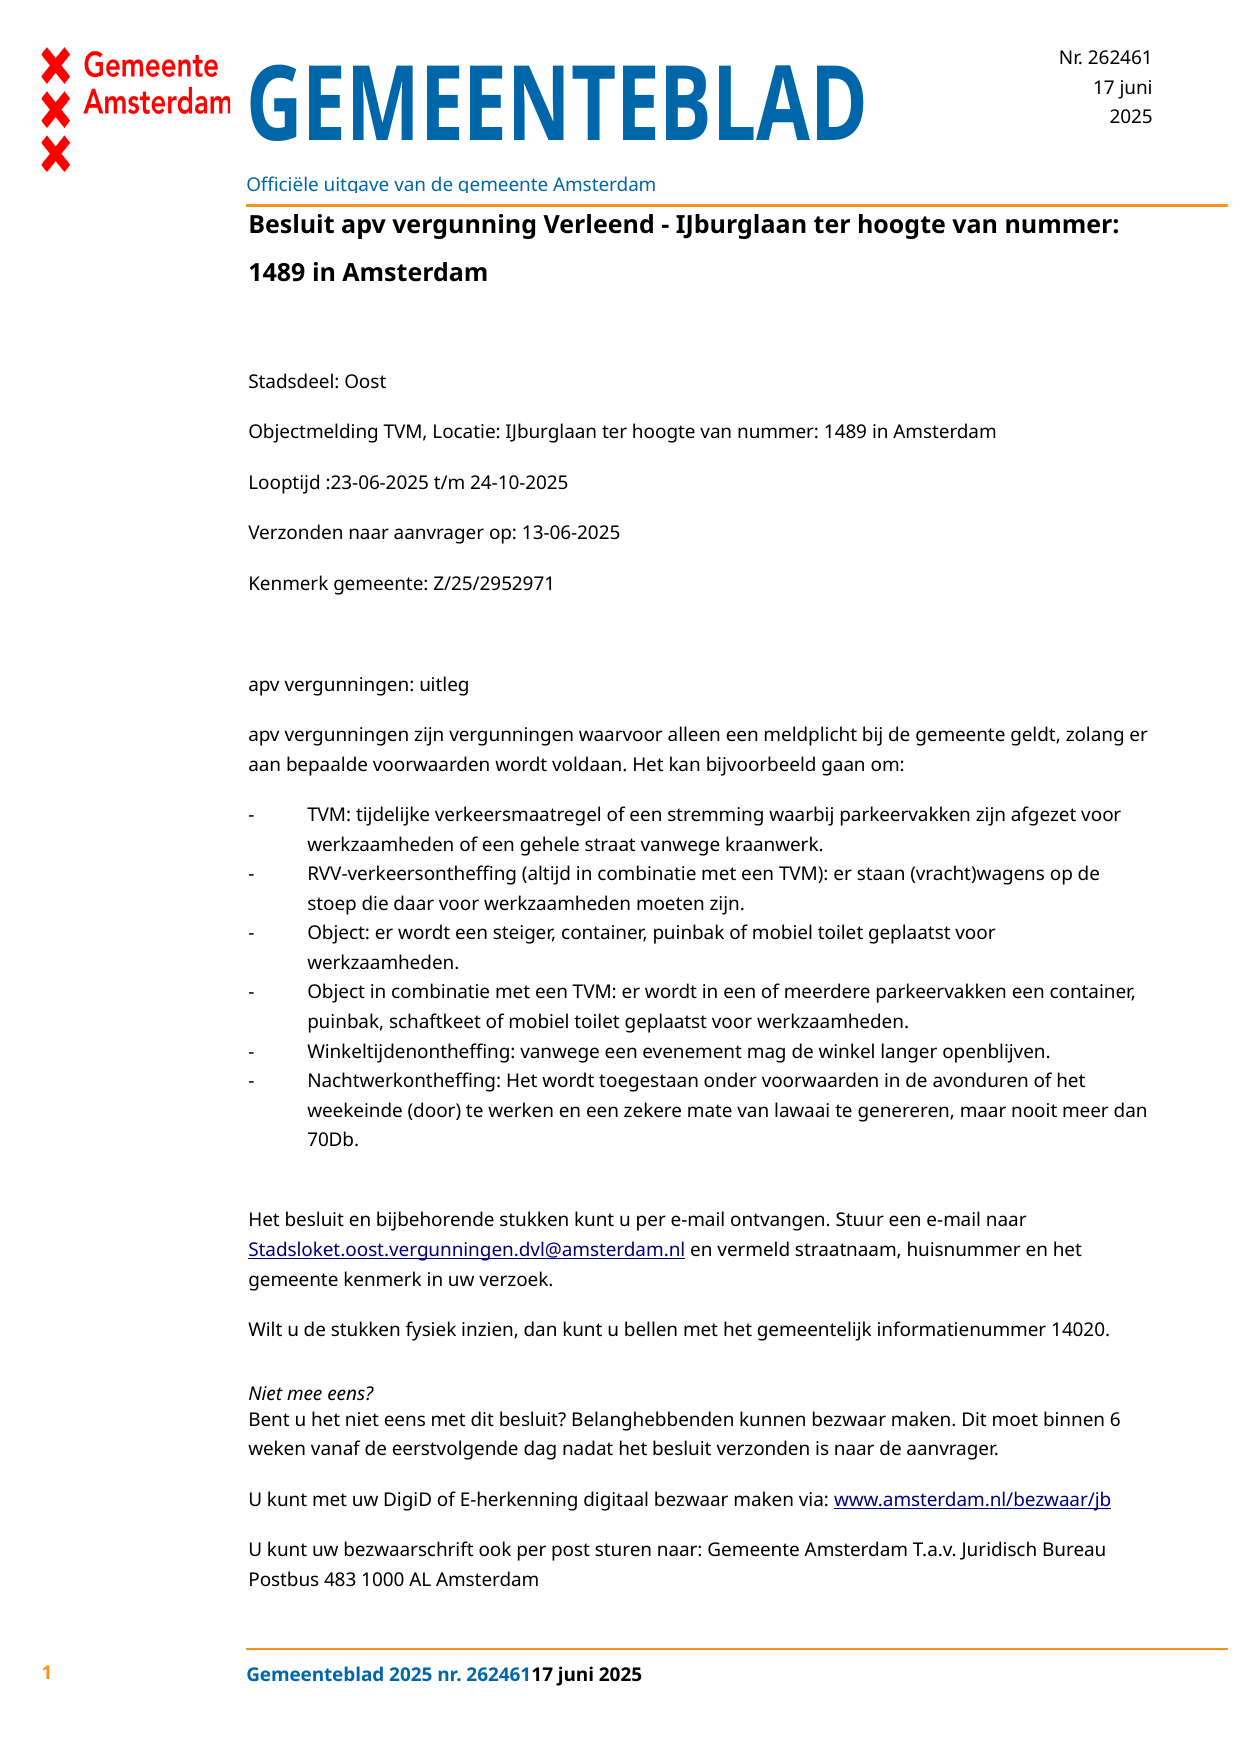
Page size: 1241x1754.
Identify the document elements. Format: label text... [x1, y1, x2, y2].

text Stadsdeel: Oost [248, 368, 1152, 394]
text Kenmerk gemeente: Z/25/2952971 [248, 570, 1152, 596]
list Winkeltijdenontheffing: vanwege een evenement mag de winkel langer openblijven. [248, 1038, 1152, 1064]
text U kunt met uw DigiD of E-herkenning digitaal bezwaar maken via: www.amsterdam.nl/bezwaar/jb [248, 1486, 1152, 1512]
text Bent u het niet eens met dit besluit? Belanghebbenden kunnen bezwaar maken. Dit moet binnen 6 weken vanaf de eerstvolgende dag nadat het besluit verzonden is naar de aanvrager. [248, 1406, 1152, 1461]
text Het besluit en bijbehorende stukken kunt u per e-mail ontvangen. Stuur een e-mail naar Stadsloket.oost.vergunningen.dvl@amsterdam.nl en vermeld straatnaam, huisnummer en het gemeente kenmerk in uw verzoek. [248, 1207, 1152, 1292]
text Verzonden naar aanvrager op: 13-06-2025 [248, 519, 1152, 545]
text Objectmelding TVM, Locatie: IJburglaan ter hoogte van nummer: 1489 in Amsterdam [248, 419, 1152, 444]
list Object: er wordt een steiger, container, puinbak of mobiel toilet geplaatst voor werkzaamheden. [248, 919, 1152, 975]
text apv vergunningen: uitleg [248, 671, 1152, 697]
list TVM: tijdelijke verkeersmaatregel of een stremming waarbij parkeervakken zijn afgezet voor werkzaamheden of een gehele straat vanwege kraanwerk. [248, 801, 1152, 857]
text Besluit apv vergunning Verleend - IJburglaan ter hoogte van nummer: 1489 in Amsterdam [248, 207, 1152, 288]
text Looptijd :23-06-2025 t/m 24-10-2025 [248, 469, 1152, 495]
text U kunt uw bezwaarschrift ook per post sturen naar: Gemeente Amsterdam T.a.v. Juridisch Bureau Postbus 483 1000 AL Amsterdam [248, 1536, 1152, 1592]
text Niet mee eens? [248, 1380, 1152, 1406]
text Wilt u de stukken fysiek inzien, dan kunt u bellen met het gemeentelijk informatienummer 14020. [248, 1316, 1152, 1342]
text apv vergunningen zijn vergunningen waarvoor alleen een meldplicht bij de gemeente geldt, zolang er aan bepaalde voorwaarden wordt voldaan. Het kan bijvoorbeeld gaan om: [248, 721, 1152, 777]
picture [41, 47, 231, 172]
list RVV-verkeersontheffing (altijd in combinatie met een TVM): er staan (vracht)wagens op de stoep die daar voor werkzaamheden moeten zijn. [248, 860, 1152, 916]
list Object in combinatie met een TVM: er wordt in een of meerdere parkeervakken een container, puinbak, schaftkeet of mobiel toilet geplaatst voor werkzaamheden. [248, 979, 1152, 1034]
list Nachtwerkontheffing: Het wordt toegestaan onder voorwaarden in de avonduren of het weekeinde (door) te werken en een zekere mate van lawaai te genereren, maar nooit meer dan 70Db. [248, 1067, 1152, 1152]
